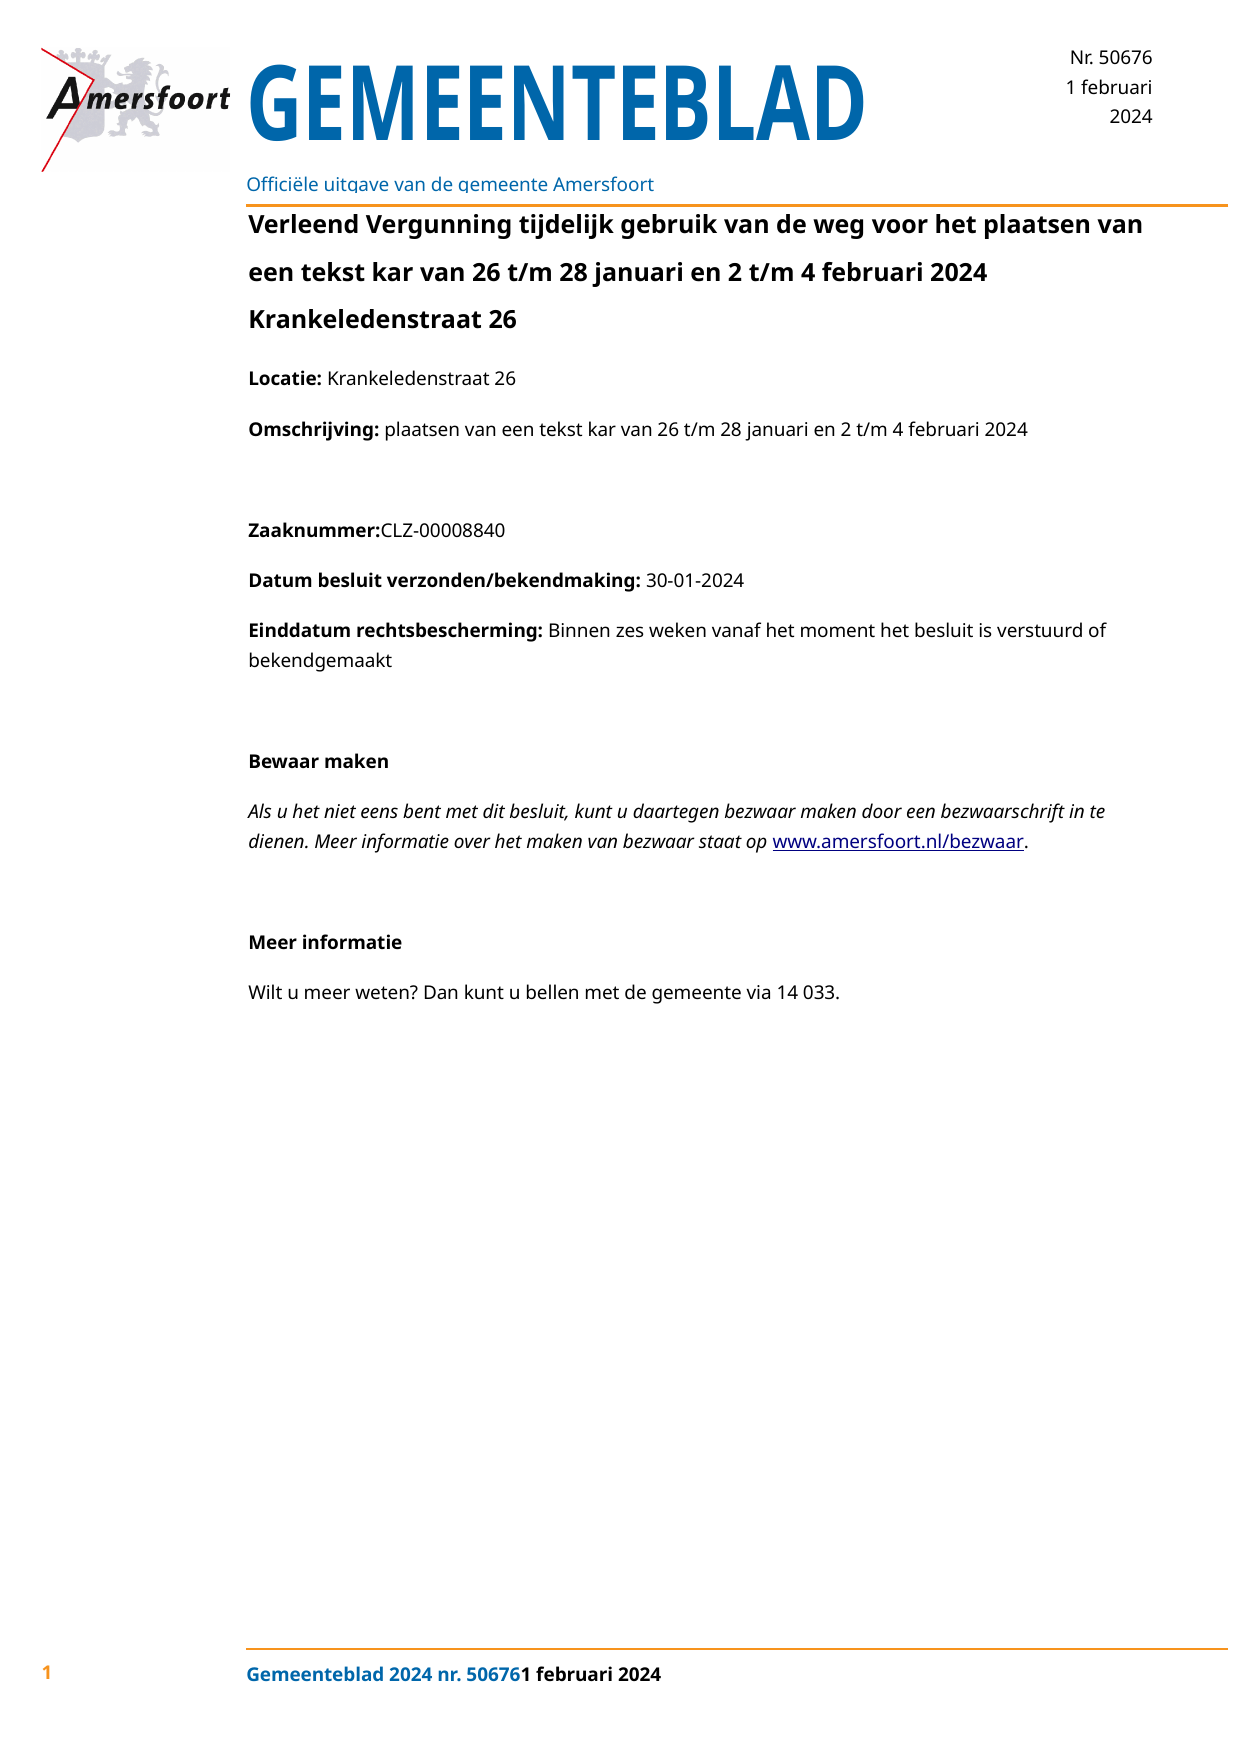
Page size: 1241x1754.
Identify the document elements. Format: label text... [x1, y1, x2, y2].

text Omschrijving: plaatsen van een tekst kar van 26 t/m 28 januari en 2 t/m 4 februari 2024 [248, 416, 1152, 442]
text Bewaar maken [248, 748, 1152, 774]
text Meer informatie [248, 929, 1152, 954]
text Verleend Vergunning tijdelijk gebruik van de weg voor het plaatsen van een tekst kar van 26 t/m 28 januari en 2 t/m 4 februari 2024 Krankeledenstraat 26 [248, 207, 1152, 336]
text Zaaknummer:CLZ-00008840 [248, 517, 1152, 542]
text Datum besluit verzonden/bekendmaking: 30-01-2024 [248, 567, 1152, 593]
text Locatie: Krankeledenstraat 26 [248, 366, 1152, 391]
text Einddatum rechtsbescherming: Binnen zes weken vanaf het moment het besluit is verstuurd of bekendgemaakt [248, 618, 1152, 673]
picture [41, 47, 231, 172]
text Als u het niet eens bent met dit besluit, kunt u daartegen bezwaar maken door een bezwaarschrift in te dienen. Meer informatie over het maken van bezwaar staat op www.amersfoort.nl/bezwaar. [248, 798, 1152, 854]
text Wilt u meer weten? Dan kunt u bellen met de gemeente via 14 033. [248, 979, 1152, 1005]
